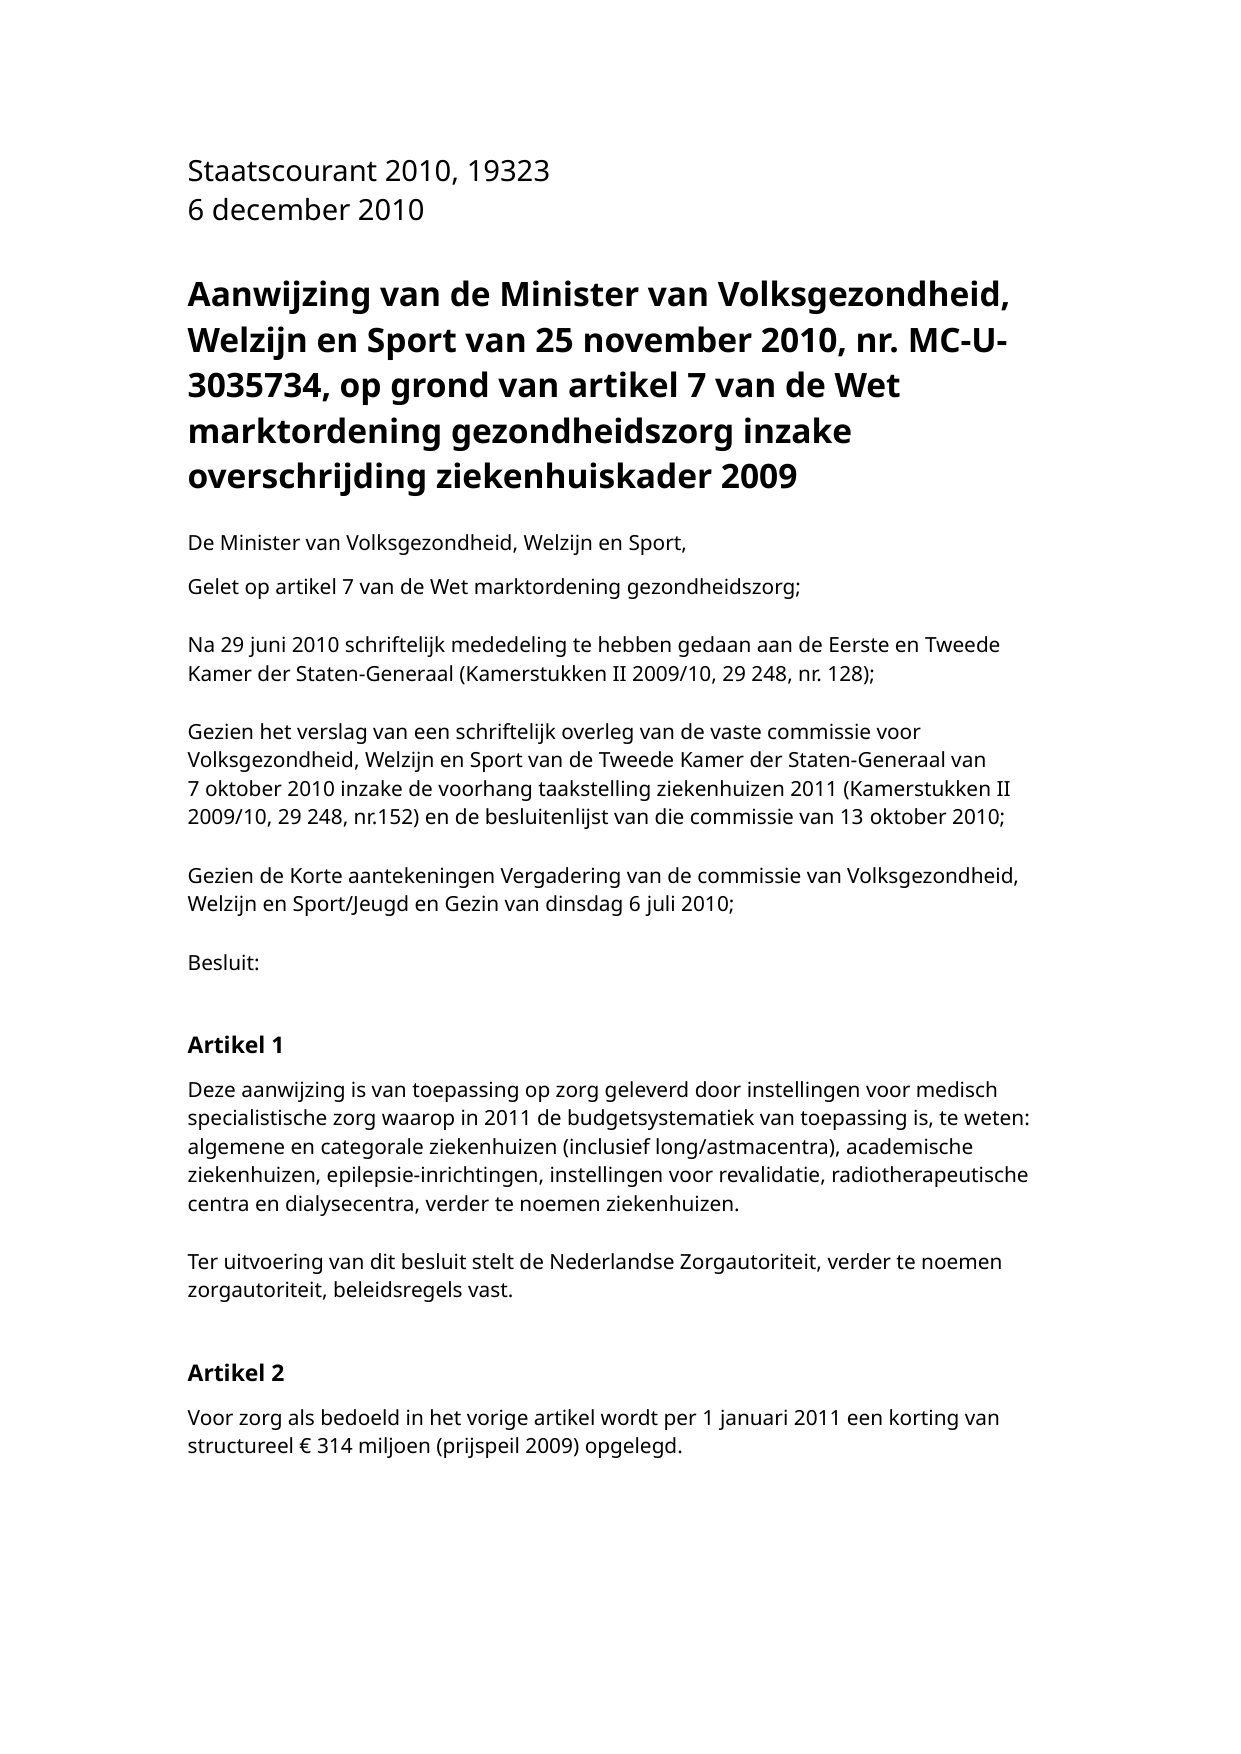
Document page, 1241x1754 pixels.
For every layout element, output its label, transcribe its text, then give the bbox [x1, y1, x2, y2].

text Gezien de Korte aantekeningen Vergadering van de commissie van Volksgezondheid, Welzijn en Sport/Jeugd en Gezin van dinsdag 6 juli 2010; [187, 861, 1053, 918]
text Gelet op artikel 7 van de Wet marktordening gezondheidszorg; [187, 572, 1053, 600]
subtitle Artikel 1 [187, 1029, 1053, 1060]
text Voor zorg als bedoeld in het vorige artikel wordt per 1 januari 2011 een korting van structureel € 314 miljoen (prijspeil 2009) opgelegd. [187, 1403, 1053, 1460]
subtitle Aanwijzing van de Minister van Volksgezondheid, Welzijn en Sport van 25 november 2010, nr. MC-U- 3035734, op grond van artikel 7 van de Wet marktordening gezondheidszorg inzake overschrijding ziekenhuiskader 2009 [187, 271, 1053, 498]
text De Minister van Volksgezondheid, Welzijn en Sport, [187, 528, 1053, 557]
text Ter uitvoering van dit besluit stelt de Nederlandse Zorgautoriteit, verder te noemen zorgautoriteit, beleidsregels vast. [187, 1247, 1053, 1304]
text Deze aanwijzing is van toepassing op zorg geleverd door instellingen voor medisch specialistische zorg waarop in 2011 de budgetsystematiek van toepassing is, te weten: algemene en categorale ziekenhuizen (inclusief long/astmacentra), academische ziekenhuizen, epilepsie-inrichtingen, instellingen voor revalidatie, radiotherapeutische centra en dialysecentra, verder te noemen ziekenhuizen. [187, 1075, 1053, 1217]
text Staatscourant 2010, 19323 [187, 150, 1053, 190]
subtitle Artikel 2 [187, 1357, 1053, 1388]
text Na 29 juni 2010 schriftelijk mededeling te hebben gedaan aan de Eerste en Tweede Kamer der Staten-Generaal (Kamerstukken II 2009/10, 29 248, nr. 128); [187, 630, 1053, 687]
text Besluit: [187, 948, 1053, 976]
text Gezien het verslag van een schriftelijk overleg van de vaste commissie voor Volksgezondheid, Welzijn en Sport van de Tweede Kamer der Staten-Generaal van 7 oktober 2010 inzake de voorhang taakstelling ziekenhuizen 2011 (Kamerstukken II 2009/10, 29 248, nr.152) en de besluitenlijst van die commissie van 13 oktober 2010; [187, 717, 1053, 831]
text 6 december 2010 [187, 190, 1053, 229]
